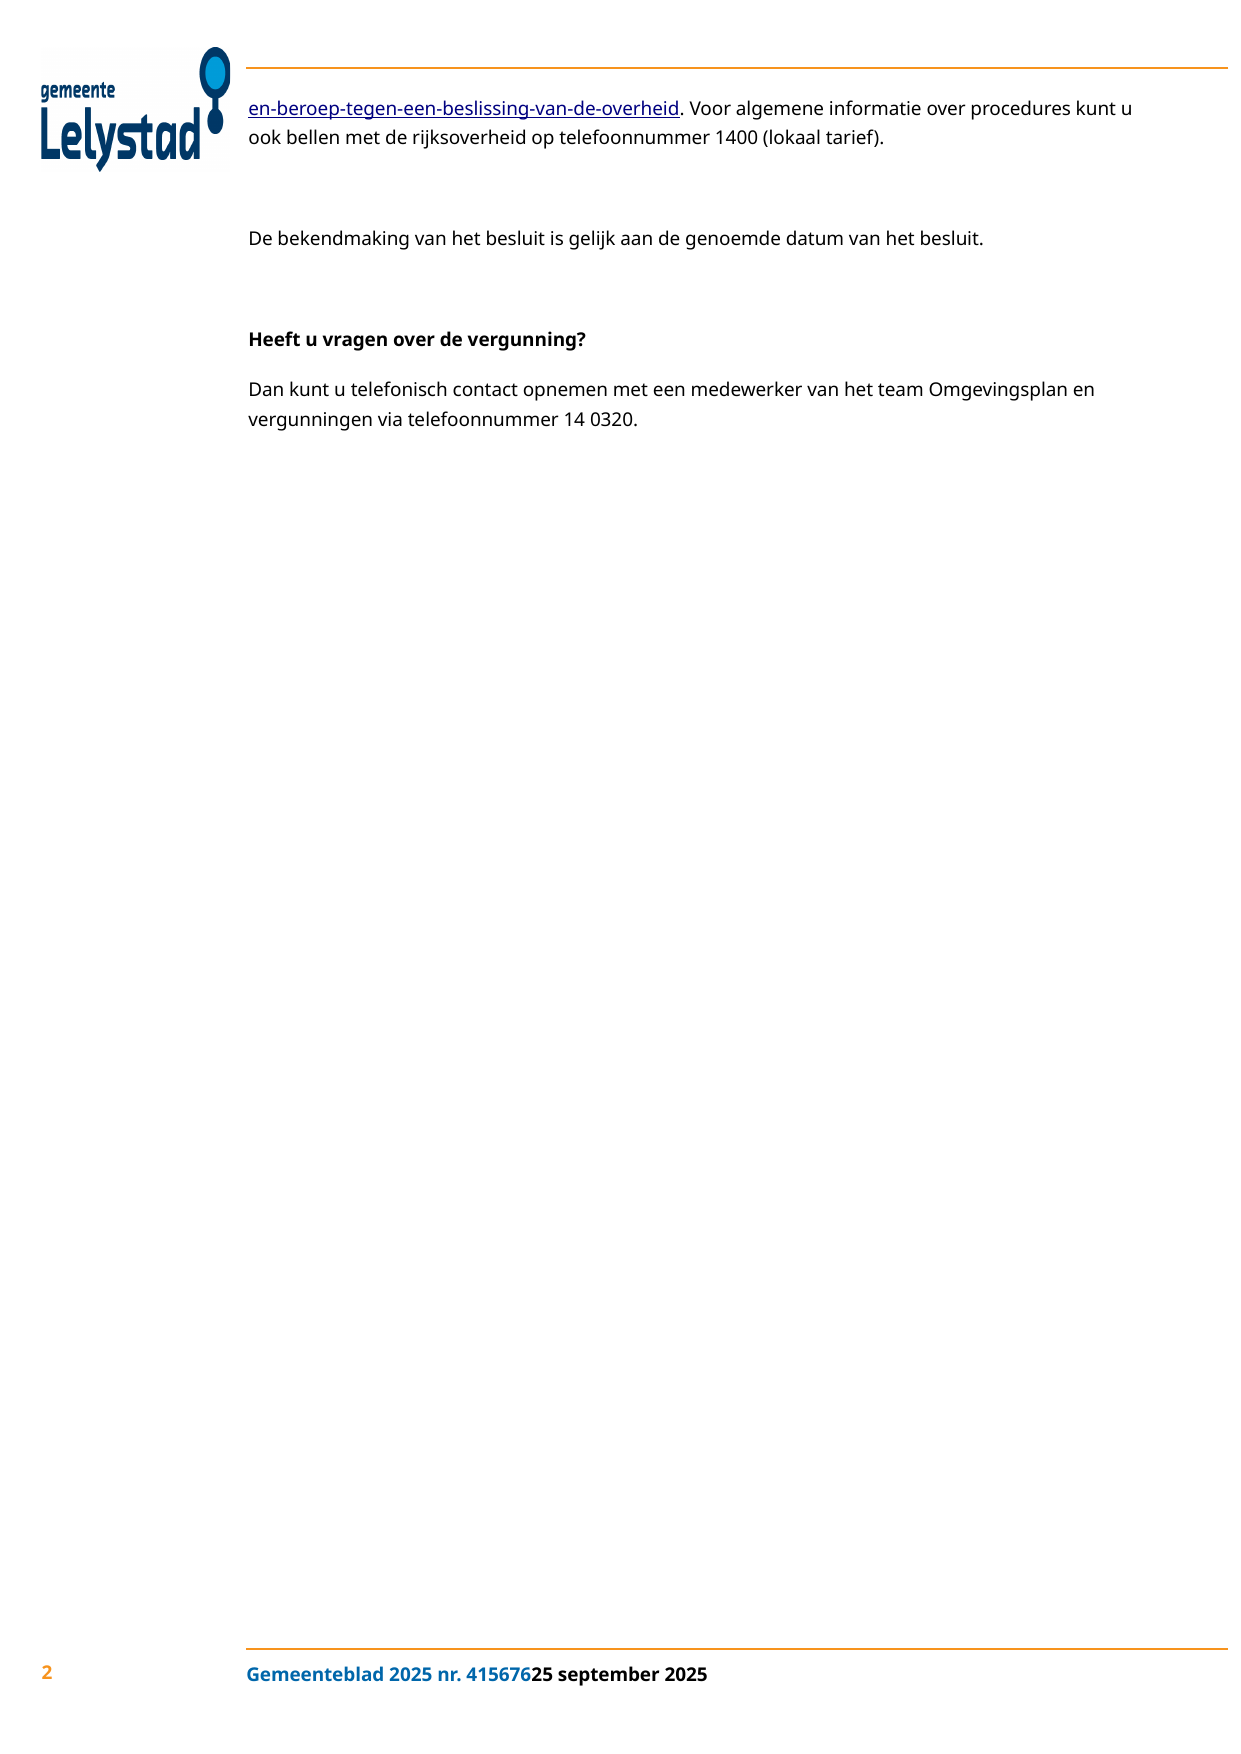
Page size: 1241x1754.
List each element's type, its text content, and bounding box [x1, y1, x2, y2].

picture [41, 47, 231, 172]
text Dan kunt u telefonisch contact opnemen met een medewerker van het team Omgevingsplan en vergunningen via telefoonnummer 14 0320. [248, 376, 1152, 432]
text en-beroep-tegen-een-beslissing-van-de-overheid. Voor algemene informatie over procedures kunt u ook bellen met de rijksoverheid op telefoonnummer 1400 (lokaal tarief). [248, 95, 1152, 150]
text De bekendmaking van het besluit is gelijk aan de genoemde datum van het besluit. [248, 225, 1152, 251]
text Heeft u vragen over de vergunning? [248, 326, 1152, 352]
